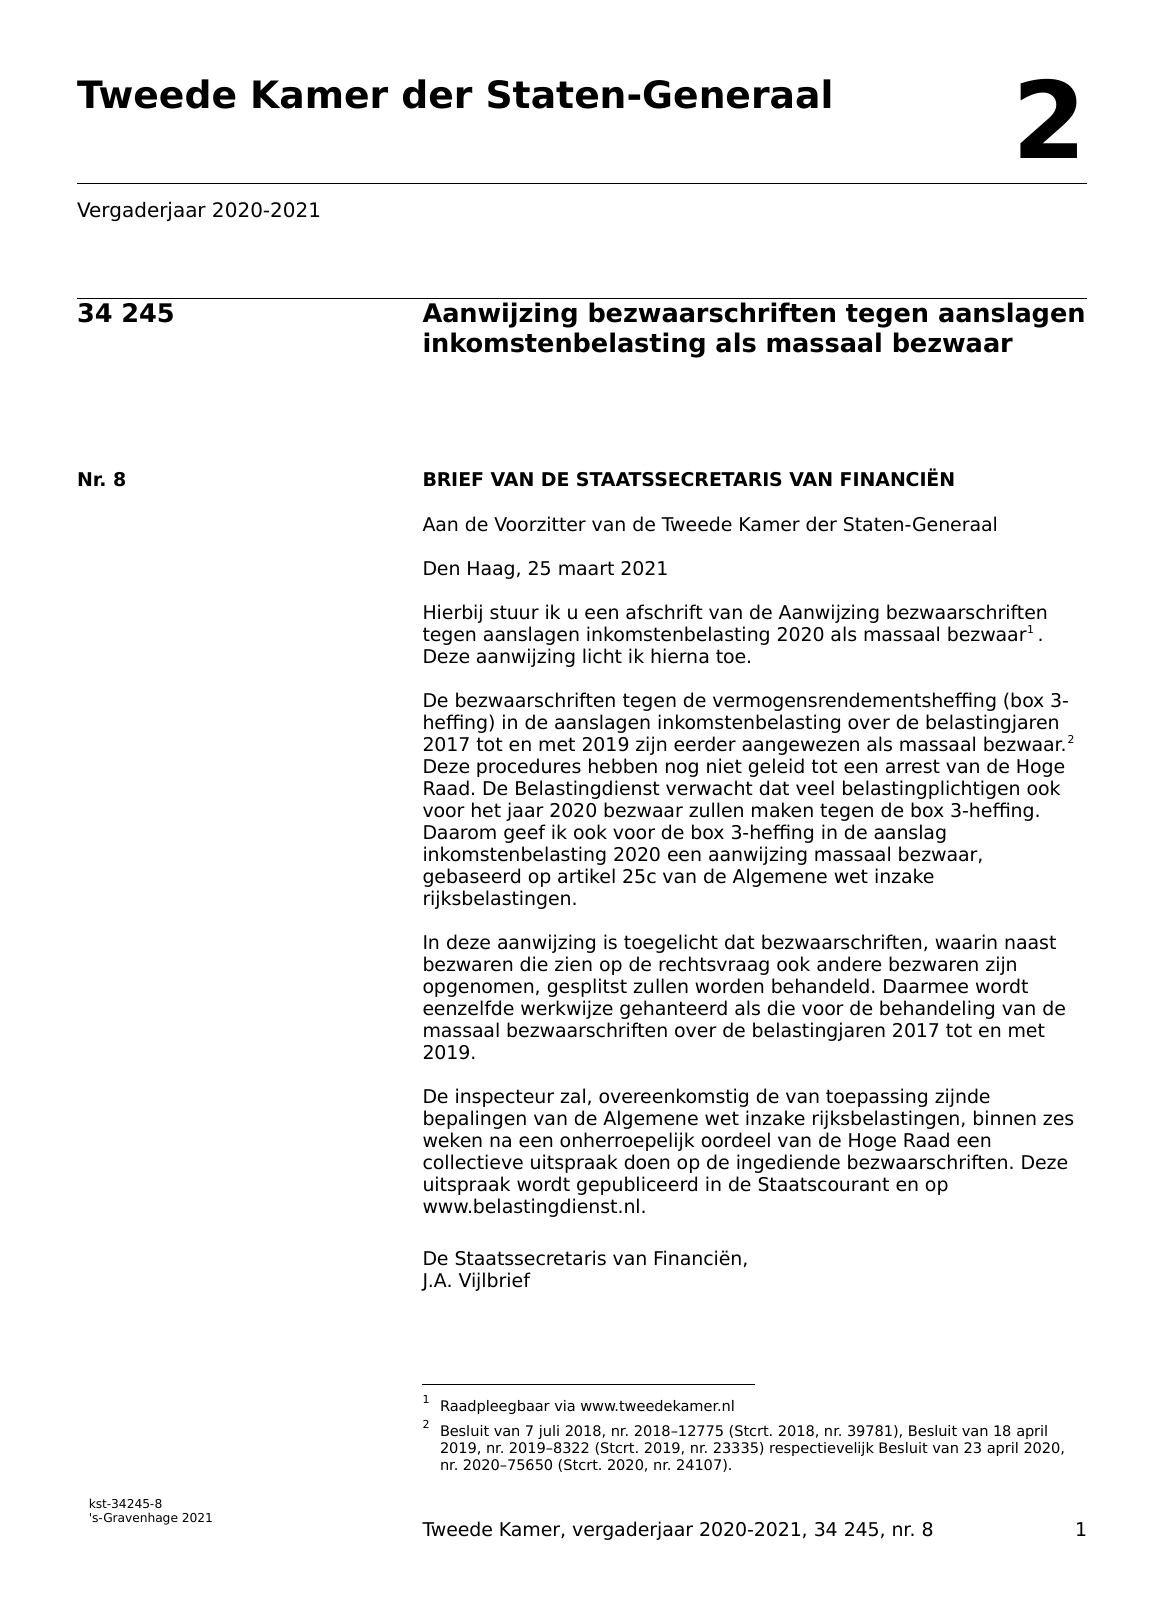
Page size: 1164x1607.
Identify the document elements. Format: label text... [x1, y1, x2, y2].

text Hierbij stuur ik u een afschrift van de Aanwijzing bezwaarschriften tegen aanslagen inkomstenbelasting 2020 als massaal bezwaar. Deze aanwijzing licht ik hierna toe. [422, 602, 1087, 668]
text Besluit van 7 juli 2018, nr. 2018–12775 (Stcrt. 2018, nr. 39781), Besluit van 18 april 2019, nr. 2019–8322 (Stcrt. 2019, nr. 23335) respectievelijk Besluit van 23 april 2020, nr. 2020–75650 (Stcrt. 2020, nr. 24107). [422, 1418, 1087, 1474]
text De Staatssecretaris van Financiën, J.A. Vijlbrief [422, 1248, 1087, 1292]
text Den Haag, 25 maart 2021 [422, 558, 1087, 580]
text In deze aanwijzing is toegelicht dat bezwaarschriften, waarin naast bezwaren die zien op de rechtsvraag ook andere bezwaren zijn opgenomen, gesplitst zullen worden behandeld. Daarmee wordt eenzelfde werkwijze gehanteerd als die voor de behandeling van de massaal bezwaarschriften over de belastingjaren 2017 tot en met 2019. [422, 932, 1087, 1064]
text De inspecteur zal, overeenkomstig de van toepassing zijnde bepalingen van de Algemene wet inzake rijksbelastingen, binnen zes weken na een onherroepelijk oordeel van de Hoge Raad een collectieve uitspraak doen op de ingediende bezwaarschriften. Deze uitspraak wordt gepubliceerd in de Staatscourant en op www.belastingdienst.nl. [422, 1086, 1087, 1218]
text De bezwaarschriften tegen de vermogensrendementsheffing (box 3-heffing) in de aanslagen inkomstenbelasting over de belastingjaren 2017 tot en met 2019 zijn eerder aangewezen als massaal bezwaar. Deze procedures hebben nog niet geleid tot een arrest van de Hoge Raad. De Belastingdienst verwacht dat veel belastingplichtigen ook voor het jaar 2020 bezwaar zullen maken tegen de box 3-heffing. Daarom geef ik ook voor de box 3-heffing in de aanslag inkomstenbelasting 2020 een aanwijzing massaal bezwaar, gebaseerd op artikel 25c van de Algemene wet inzake rijksbelastingen. [422, 690, 1087, 910]
table_cell Vergaderjaar 2020-2021 [77, 184, 1087, 298]
subtitle Nr. 8 BRIEF VAN DE STAATSSECRETARIS VAN FINANCIËN [77, 469, 1087, 491]
text kst-34245-8 [88, 1497, 323, 1511]
text 's-Gravenhage 2021 [88, 1511, 323, 1525]
text Aan de Voorzitter van de Tweede Kamer der Staten-Generaal [422, 513, 1087, 536]
text Raadpleegbaar via www.tweedekamer.nl [422, 1393, 1087, 1416]
table_header 2 [886, 59, 1087, 183]
subtitle 34 245 Aanwijzing bezwaarschriften tegen aanslagen inkomstenbelasting als massaal bezwaar [77, 299, 1087, 358]
table_header Tweede Kamer der Staten-Generaal [77, 59, 886, 183]
